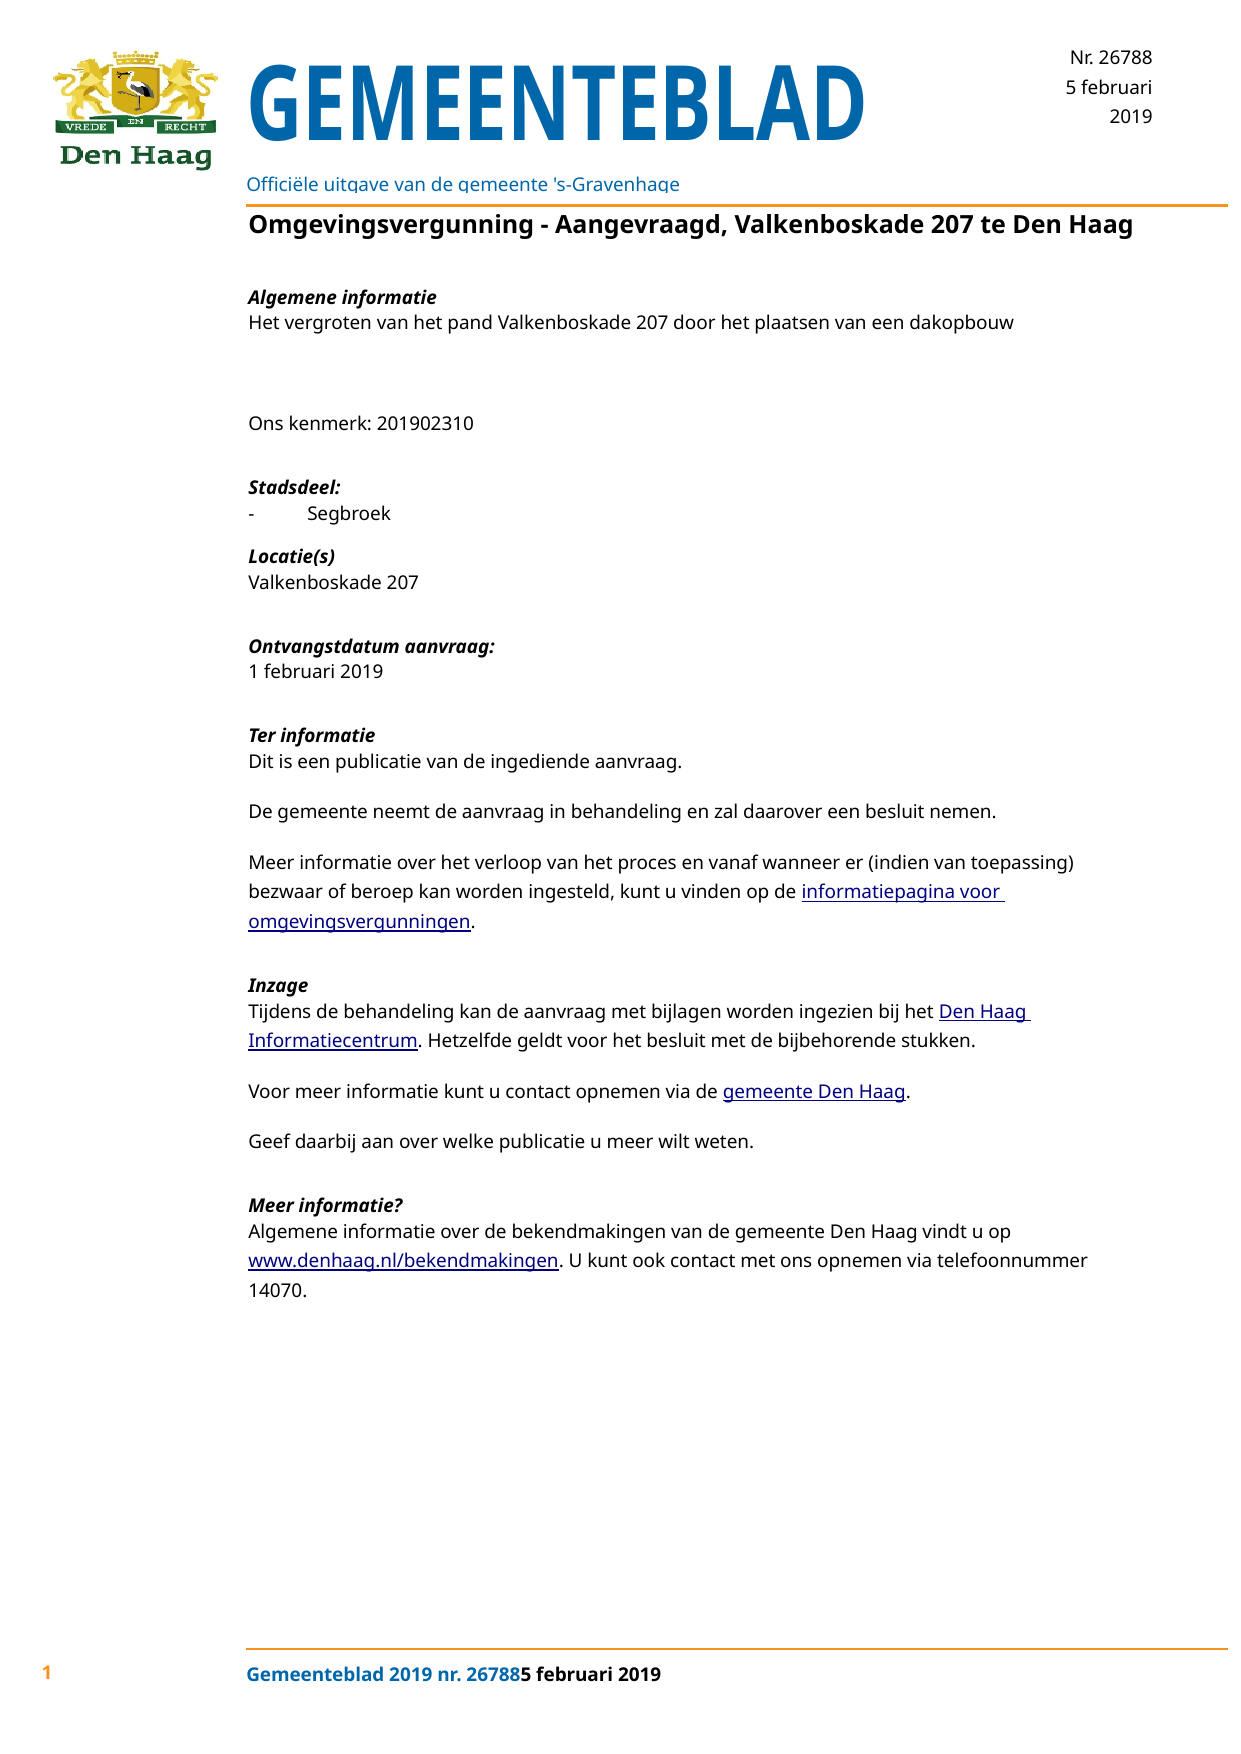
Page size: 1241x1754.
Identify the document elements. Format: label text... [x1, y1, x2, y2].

text Locatie(s) [248, 543, 1152, 569]
picture [41, 47, 231, 172]
text Stadsdeel: [248, 474, 1152, 500]
text Geef daarbij aan over welke publicatie u meer wilt weten. [248, 1128, 1152, 1154]
text Meer informatie over het verloop van het proces en vanaf wanneer er (indien van toepassing) bezwaar of beroep kan worden ingesteld, kunt u vinden op de informatiepagina voor omgevingsvergunningen. [248, 849, 1152, 934]
list Segbroek [248, 500, 1152, 526]
text Algemene informatie over de bekendmakingen van de gemeente Den Haag vindt u op www.denhaag.nl/bekendmakingen. U kunt ook contact met ons opnemen via telefoonnummer 14070. [248, 1218, 1152, 1303]
text De gemeente neemt de aanvraag in behandeling en zal daarover een besluit nemen. [248, 799, 1152, 824]
text Voor meer informatie kunt u contact opnemen via de gemeente Den Haag. [248, 1078, 1152, 1104]
text Omgevingsvergunning - Aangevraagd, Valkenboskade 207 te Den Haag [248, 207, 1152, 241]
text Meer informatie? [248, 1192, 1152, 1218]
text Ter informatie [248, 723, 1152, 748]
text Valkenboskade 207 [248, 569, 1152, 595]
text Het vergroten van het pand Valkenboskade 207 door het plaatsen van een dakopbouw [248, 309, 1152, 335]
text Inzage [248, 972, 1152, 998]
text Ontvangstdatum aanvraag: [248, 633, 1152, 659]
text Algemene informatie [248, 284, 1152, 309]
text Ons kenmerk: 201902310 [248, 410, 1152, 436]
text Tijdens de behandeling kan de aanvraag met bijlagen worden ingezien bij het Den Haag Informatiecentrum. Hetzelfde geldt voor het besluit met de bijbehorende stukken. [248, 998, 1152, 1053]
text 1 februari 2019 [248, 659, 1152, 684]
text Dit is een publicatie van de ingediende aanvraag. [248, 748, 1152, 774]
